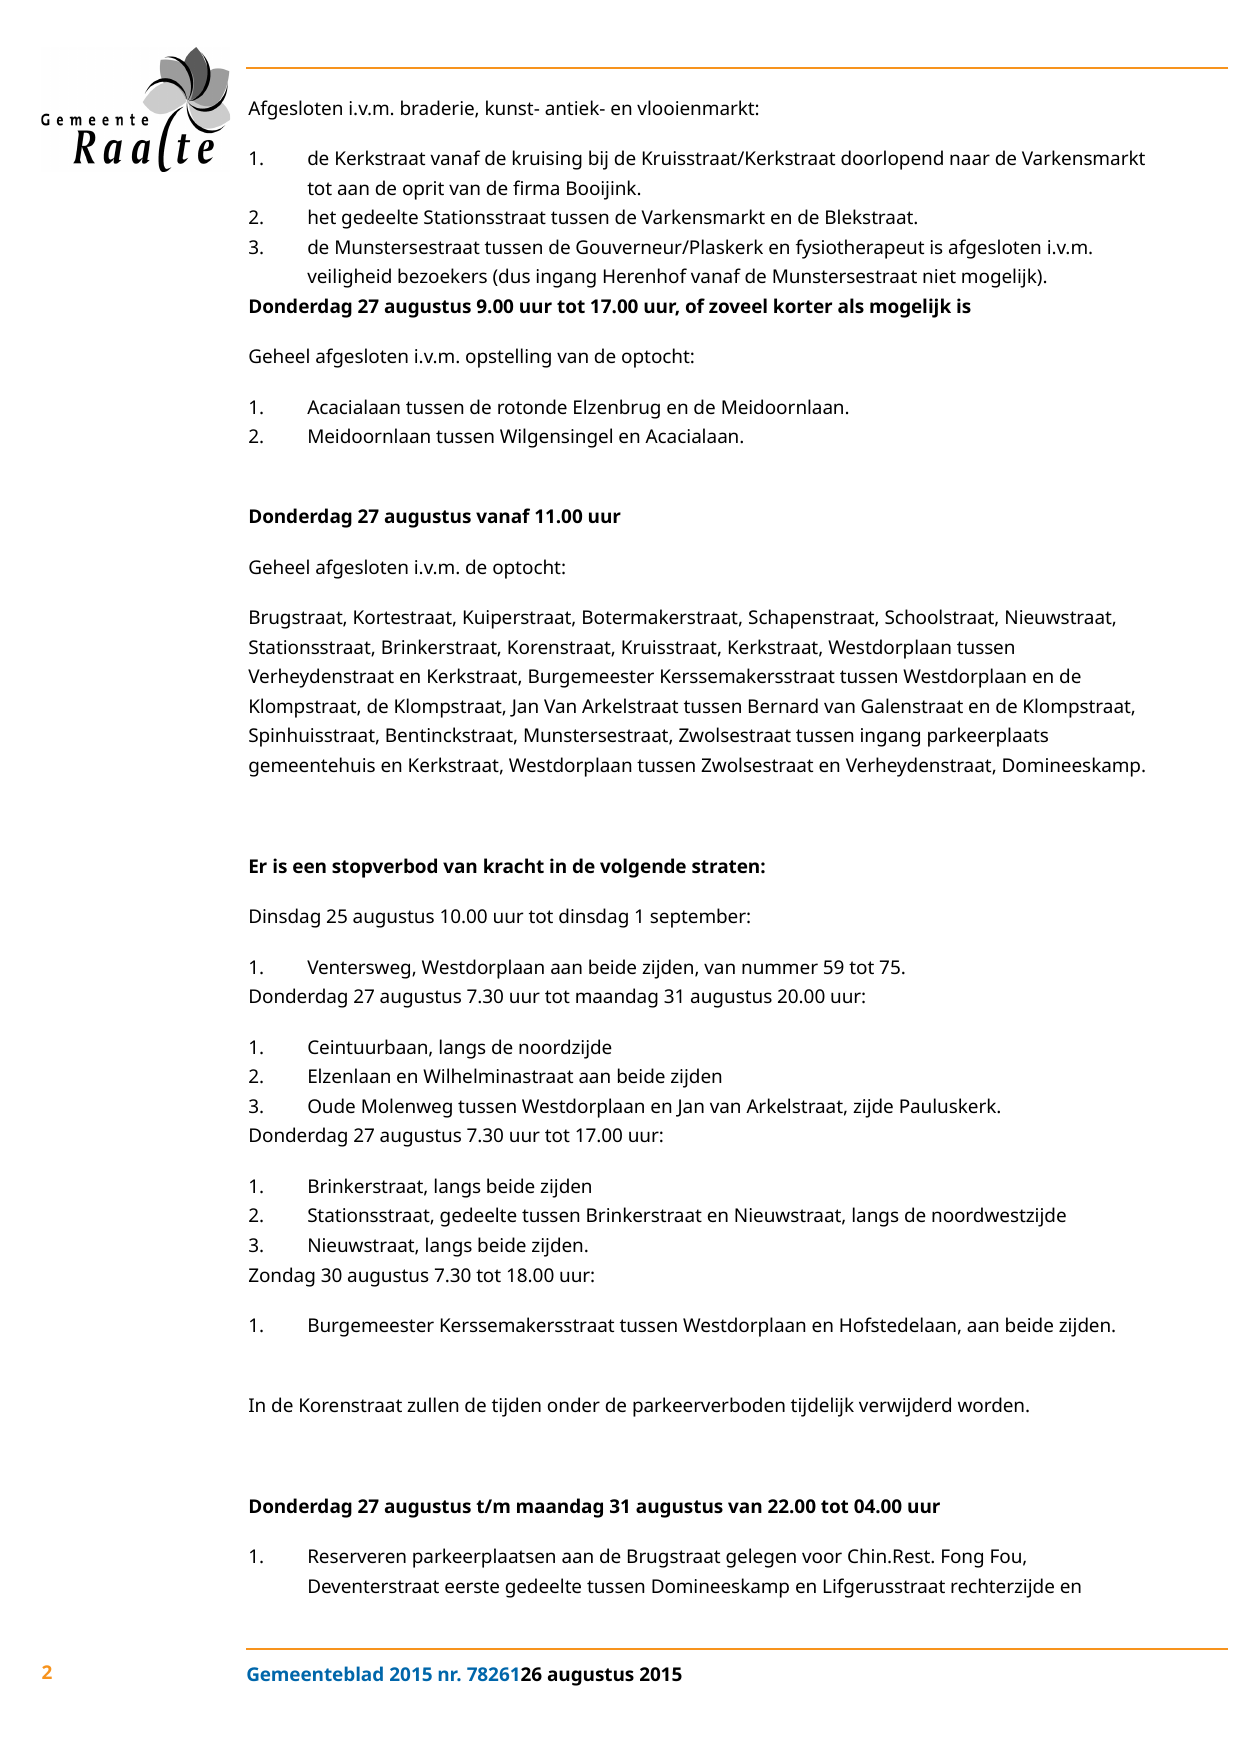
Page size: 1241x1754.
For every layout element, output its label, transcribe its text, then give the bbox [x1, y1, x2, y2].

list de Kerkstraat vanaf de kruising bij de Kruisstraat/Kerkstraat doorlopend naar de Varkensmarkt tot aan de oprit van de firma Booijink. [248, 145, 1152, 201]
list Meidoornlaan tussen Wilgensingel en Acacialaan. [248, 423, 1152, 449]
list de Munstersestraat tussen de Gouverneur/Plaskerk en fysiotherapeut is afgesloten i.v.m. veiligheid bezoekers (dus ingang Herenhof vanaf de Munstersestraat niet mogelijk). [248, 234, 1152, 289]
text Donderdag 27 augustus t/m maandag 31 augustus van 22.00 tot 04.00 uur [248, 1493, 1152, 1519]
list Elzenlaan en Wilhelminastraat aan beide zijden [248, 1063, 1152, 1089]
text Geheel afgesloten i.v.m. opstelling van de optocht: [248, 343, 1152, 369]
list Burgemeester Kerssemakersstraat tussen Westdorplaan en Hofstedelaan, aan beide zijden. [248, 1312, 1152, 1338]
text Brugstraat, Kortestraat, Kuiperstraat, Botermakerstraat, Schapenstraat, Schoolstraat, Nieuwstraat, Stationsstraat, Brinkerstraat, Korenstraat, Kruisstraat, Kerkstraat, Westdorplaan tussen Verheydenstraat en Kerkstraat, Burgemeester Kerssemakersstraat tussen Westdorplaan en de Klompstraat, de Klompstraat, Jan Van Arkelstraat tussen Bernard van Galenstraat en de Klompstraat, Spinhuisstraat, Bentinckstraat, Munstersestraat, Zwolsestraat tussen ingang parkeerplaats gemeentehuis en Kerkstraat, Westdorplaan tussen Zwolsestraat en Verheydenstraat, Domineeskamp. [248, 604, 1152, 778]
text Donderdag 27 augustus 7.30 uur tot 17.00 uur: [248, 1123, 1152, 1148]
list Ceintuurbaan, langs de noordzijde [248, 1034, 1152, 1060]
text Er is een stopverbod van kracht in de volgende straten: [248, 853, 1152, 879]
text Donderdag 27 augustus 9.00 uur tot 17.00 uur, of zoveel korter als mogelijk is [248, 293, 1152, 319]
list het gedeelte Stationsstraat tussen de Varkensmarkt en de Blekstraat. [248, 204, 1152, 230]
text Dinsdag 25 augustus 10.00 uur tot dinsdag 1 september: [248, 903, 1152, 929]
text In de Korenstraat zullen de tijden onder de parkeerverboden tijdelijk verwijderd worden. [248, 1392, 1152, 1418]
text Donderdag 27 augustus 7.30 uur tot maandag 31 augustus 20.00 uur: [248, 983, 1152, 1009]
list Oude Molenweg tussen Westdorplaan en Jan van Arkelstraat, zijde Pauluskerk. [248, 1093, 1152, 1119]
text Zondag 30 augustus 7.30 tot 18.00 uur: [248, 1262, 1152, 1288]
list Stationsstraat, gedeelte tussen Brinkerstraat en Nieuwstraat, langs de noordwestzijde [248, 1203, 1152, 1228]
list Ventersweg, Westdorplaan aan beide zijden, van nummer 59 tot 75. [248, 954, 1152, 980]
list Brinkerstraat, langs beide zijden [248, 1173, 1152, 1199]
text Geheel afgesloten i.v.m. de optocht: [248, 554, 1152, 580]
text Afgesloten i.v.m. braderie, kunst- antiek- en vlooienmarkt: [248, 95, 1152, 121]
list Reserveren parkeerplaatsen aan de Brugstraat gelegen voor Chin.Rest. Fong Fou, Deventerstraat eerste gedeelte tussen Domineeskamp en Lifgerusstraat rechterzijde en [248, 1543, 1152, 1599]
text Donderdag 27 augustus vanaf 11.00 uur [248, 503, 1152, 529]
list Nieuwstraat, langs beide zijden. [248, 1232, 1152, 1258]
picture [41, 47, 231, 172]
list Acacialaan tussen de rotonde Elzenbrug en de Meidoornlaan. [248, 394, 1152, 420]
